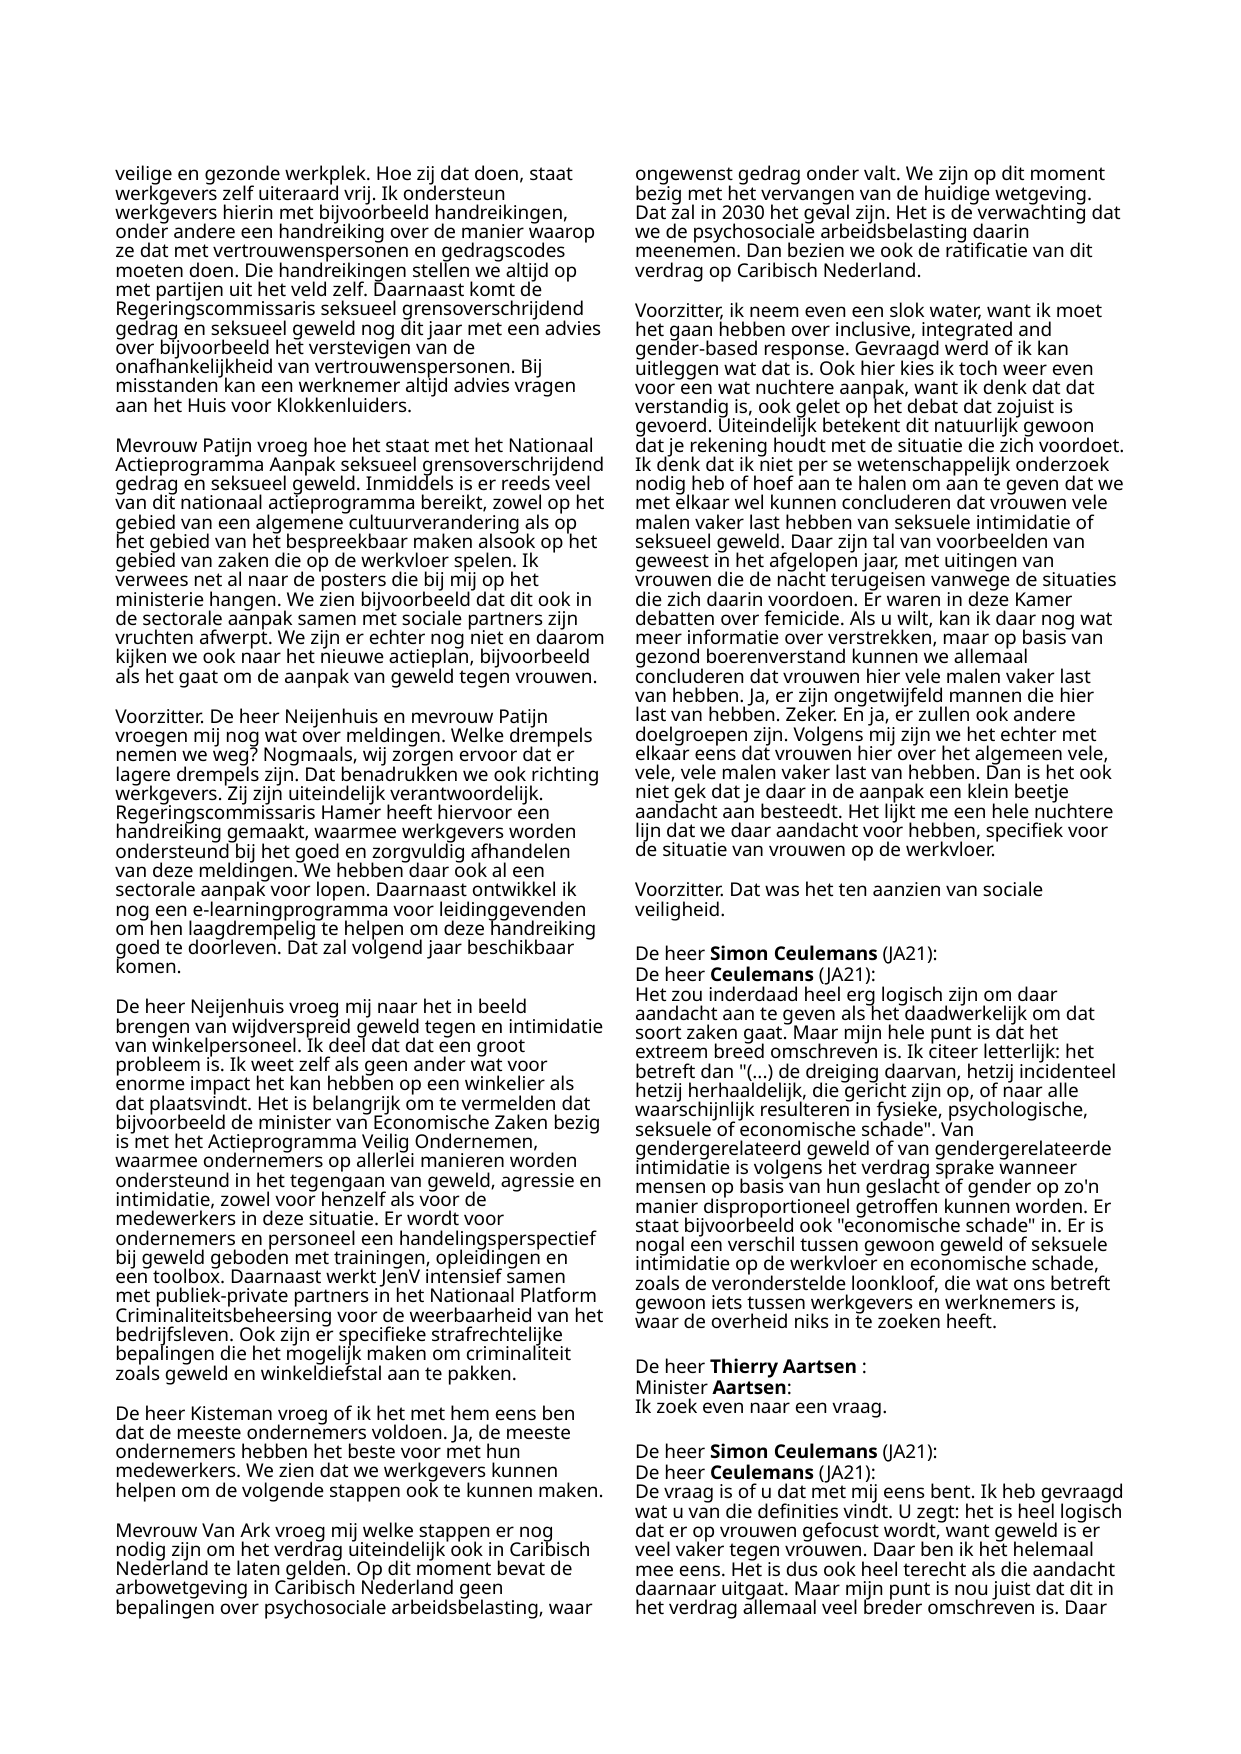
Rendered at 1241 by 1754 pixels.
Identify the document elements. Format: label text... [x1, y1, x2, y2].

text De vraag is of u dat met mij eens bent. Ik heb gevraagd wat u van die definities vindt. U zegt: het is heel logisch dat er op vrouwen gefocust wordt, want geweld is er veel vaker tegen vrouwen. Daar ben ik het helemaal mee eens. Het is dus ook heel terecht als die aandacht daarnaar uitgaat. Maar mijn punt is nou juist dat dit in het verdrag allemaal veel breder omschreven is. Daar [635, 1483, 1125, 1618]
text De heer Kisteman vroeg of ik het met hem eens ben dat de meeste ondernemers voldoen. Ja, de meeste ondernemers hebben het beste voor met hun medewerkers. We zien dat we werkgevers kunnen helpen om de volgende stappen ook te kunnen maken. [115, 1404, 605, 1501]
text Het zou inderdaad heel erg logisch zijn om daar aandacht aan te geven als het daadwerkelijk om dat soort zaken gaat. Maar mijn hele punt is dat het extreem breed omschreven is. Ik citeer letterlijk: het betreft dan "(...) de dreiging daarvan, hetzij incidenteel hetzij herhaaldelijk, die gericht zijn op, of naar alle waarschijnlijk resulteren in fysieke, psychologische, seksuele of economische schade". Van gendergerelateerd geweld of van gendergerelateerde intimidatie is volgens het verdrag sprake wanneer mensen op basis van hun geslacht of gender op zo'n manier disproportioneel getroffen kunnen worden. Er staat bijvoorbeeld ook "economische schade" in. Er is nogal een verschil tussen gewoon geweld of seksuele intimidatie op de werkvloer en economische schade, zoals de veronderstelde loonkloof, die wat ons betreft gewoon iets tussen werkgevers en werknemers is, waar de overheid niks in te zoeken heeft. [635, 986, 1125, 1332]
text Voorzitter, ik neem even een slok water, want ik moet het gaan hebben over inclusive, integrated and gender-based response. Gevraagd werd of ik kan uitleggen wat dat is. Ook hier kies ik toch weer even voor een wat nuchtere aanpak, want ik denk dat dat verstandig is, ook gelet op het debat dat zojuist is gevoerd. Uiteindelijk betekent dit natuurlijk gewoon dat je rekening houdt met de situatie die zich voordoet. Ik denk dat ik niet per se wetenschappelijk onderzoek nodig heb of hoef aan te halen om aan te geven dat we met elkaar wel kunnen concluderen dat vrouwen vele malen vaker last hebben van seksuele intimidatie of seksueel geweld. Daar zijn tal van voorbeelden van geweest in het afgelopen jaar, met uitingen van vrouwen die de nacht terugeisen vanwege de situaties die zich daarin voordoen. Er waren in deze Kamer debatten over femicide. Als u wilt, kan ik daar nog wat meer informatie over verstrekken, maar op basis van gezond boerenverstand kunnen we allemaal concluderen dat vrouwen hier vele malen vaker last van hebben. Ja, er zijn ongetwijfeld mannen die hier last van hebben. Zeker. En ja, er zullen ook andere doelgroepen zijn. Volgens mij zijn we het echter met elkaar eens dat vrouwen hier over het algemeen vele, vele, vele malen vaker last van hebben. Dan is het ook niet gek dat je daar in de aanpak een klein beetje aandacht aan besteedt. Het lijkt me een hele nuchtere lijn dat we daar aandacht voor hebben, specifiek voor de situatie van vrouwen op de werkvloer. [635, 302, 1125, 861]
text Voorzitter. De heer Neijenhuis en mevrouw Patijn vroegen mij nog wat over meldingen. Welke drempels nemen we weg? Nogmaals, wij zorgen ervoor dat er lagere drempels zijn. Dat benadrukken we ook richting werkgevers. Zij zijn uiteindelijk verantwoordelijk. Regeringscommissaris Hamer heeft hiervoor een handreiking gemaakt, waarmee werkgevers worden ondersteund bij het goed en zorgvuldig afhandelen van deze meldingen. We hebben daar ook al een sectorale aanpak voor lopen. Daarnaast ontwikkel ik nog een e-learningprogramma voor leidinggevenden om hen laagdrempelig te helpen om deze handreiking goed te doorleven. Dat zal volgend jaar beschikbaar komen. [115, 708, 605, 978]
text De heer Thierry Aartsen : [635, 1353, 1125, 1379]
text Ik zoek even naar een vraag. [635, 1398, 1125, 1418]
text De heer Simon Ceulemans (JA21): [635, 941, 1125, 966]
text Mevrouw Patijn vroeg hoe het staat met het Nationaal Actieprogramma Aanpak seksueel grensoverschrijdend gedrag en seksueel geweld. Inmiddels is er reeds veel van dit nationaal actieprogramma bereikt, zowel op het gebied van een algemene cultuurverandering als op het gebied van het bespreekbaar maken alsook op het gebied van zaken die op de werkvloer spelen. Ik verwees net al naar de posters die bij mij op het ministerie hangen. We zien bijvoorbeeld dat dit ook in de sectorale aanpak samen met sociale partners zijn vruchten afwerpt. We zijn er echter nog niet en daarom kijken we ook naar het nieuwe actieplan, bijvoorbeeld als het gaat om de aanpak van geweld tegen vrouwen. [115, 437, 605, 687]
text De heer Neijenhuis vroeg mij naar het in beeld brengen van wijdverspreid geweld tegen en intimidatie van winkelpersoneel. Ik deel dat dat een groot probleem is. Ik weet zelf als geen ander wat voor enorme impact het kan hebben op een winkelier als dat plaatsvindt. Het is belangrijk om te vermelden dat bijvoorbeeld de minister van Economische Zaken bezig is met het Actieprogramma Veilig Ondernemen, waarmee ondernemers op allerlei manieren worden ondersteund in het tegengaan van geweld, agressie en intimidatie, zowel voor henzelf als voor de medewerkers in deze situatie. Er wordt voor ondernemers en personeel een handelingsperspectief bij geweld geboden met trainingen, opleidingen en een toolbox. Daarnaast werkt JenV intensief samen met publiek-private partners in het Nationaal Platform Criminaliteitsbeheersing voor de weerbaarheid van het bedrijfsleven. Ook zijn er specifieke strafrechtelijke bepalingen die het mogelijk maken om criminaliteit zoals geweld en winkeldiefstal aan te pakken. [115, 998, 605, 1384]
text Mevrouw Van Ark vroeg mij welke stappen er nog nodig zijn om het verdrag uiteindelijk ook in Caribisch Nederland te laten gelden. Op dit moment bevat de arbowetgeving in Caribisch Nederland geen bepalingen over psychosociale arbeidsbelasting, waar [115, 1522, 605, 1618]
text De heer Ceulemans (JA21): [635, 1464, 1125, 1483]
text De heer Ceulemans (JA21): [635, 966, 1125, 986]
text De heer Simon Ceulemans (JA21): [635, 1438, 1125, 1464]
text Voorzitter. Dat was het ten aanzien van sociale veiligheid. [635, 881, 1125, 920]
text ongewenst gedrag onder valt. We zijn op dit moment bezig met het vervangen van de huidige wetgeving. Dat zal in 2030 het geval zijn. Het is de verwachting dat we de psychosociale arbeidsbelasting daarin meenemen. Dan bezien we ook de ratificatie van dit verdrag op Caribisch Nederland. [635, 165, 1125, 281]
text veilige en gezonde werkplek. Hoe zij dat doen, staat werkgevers zelf uiteraard vrij. Ik ondersteun werkgevers hierin met bijvoorbeeld handreikingen, onder andere een handreiking over de manier waarop ze dat met vertrouwenspersonen en gedragscodes moeten doen. Die handreikingen stellen we altijd op met partijen uit het veld zelf. Daarnaast komt de Regeringscommissaris seksueel grensoverschrijdend gedrag en seksueel geweld nog dit jaar met een advies over bijvoorbeeld het verstevigen van de onafhankelijkheid van vertrouwenspersonen. Bij misstanden kan een werknemer altijd advies vragen aan het Huis voor Klokkenluiders. [115, 165, 605, 416]
text Minister Aartsen: [635, 1379, 1125, 1398]
